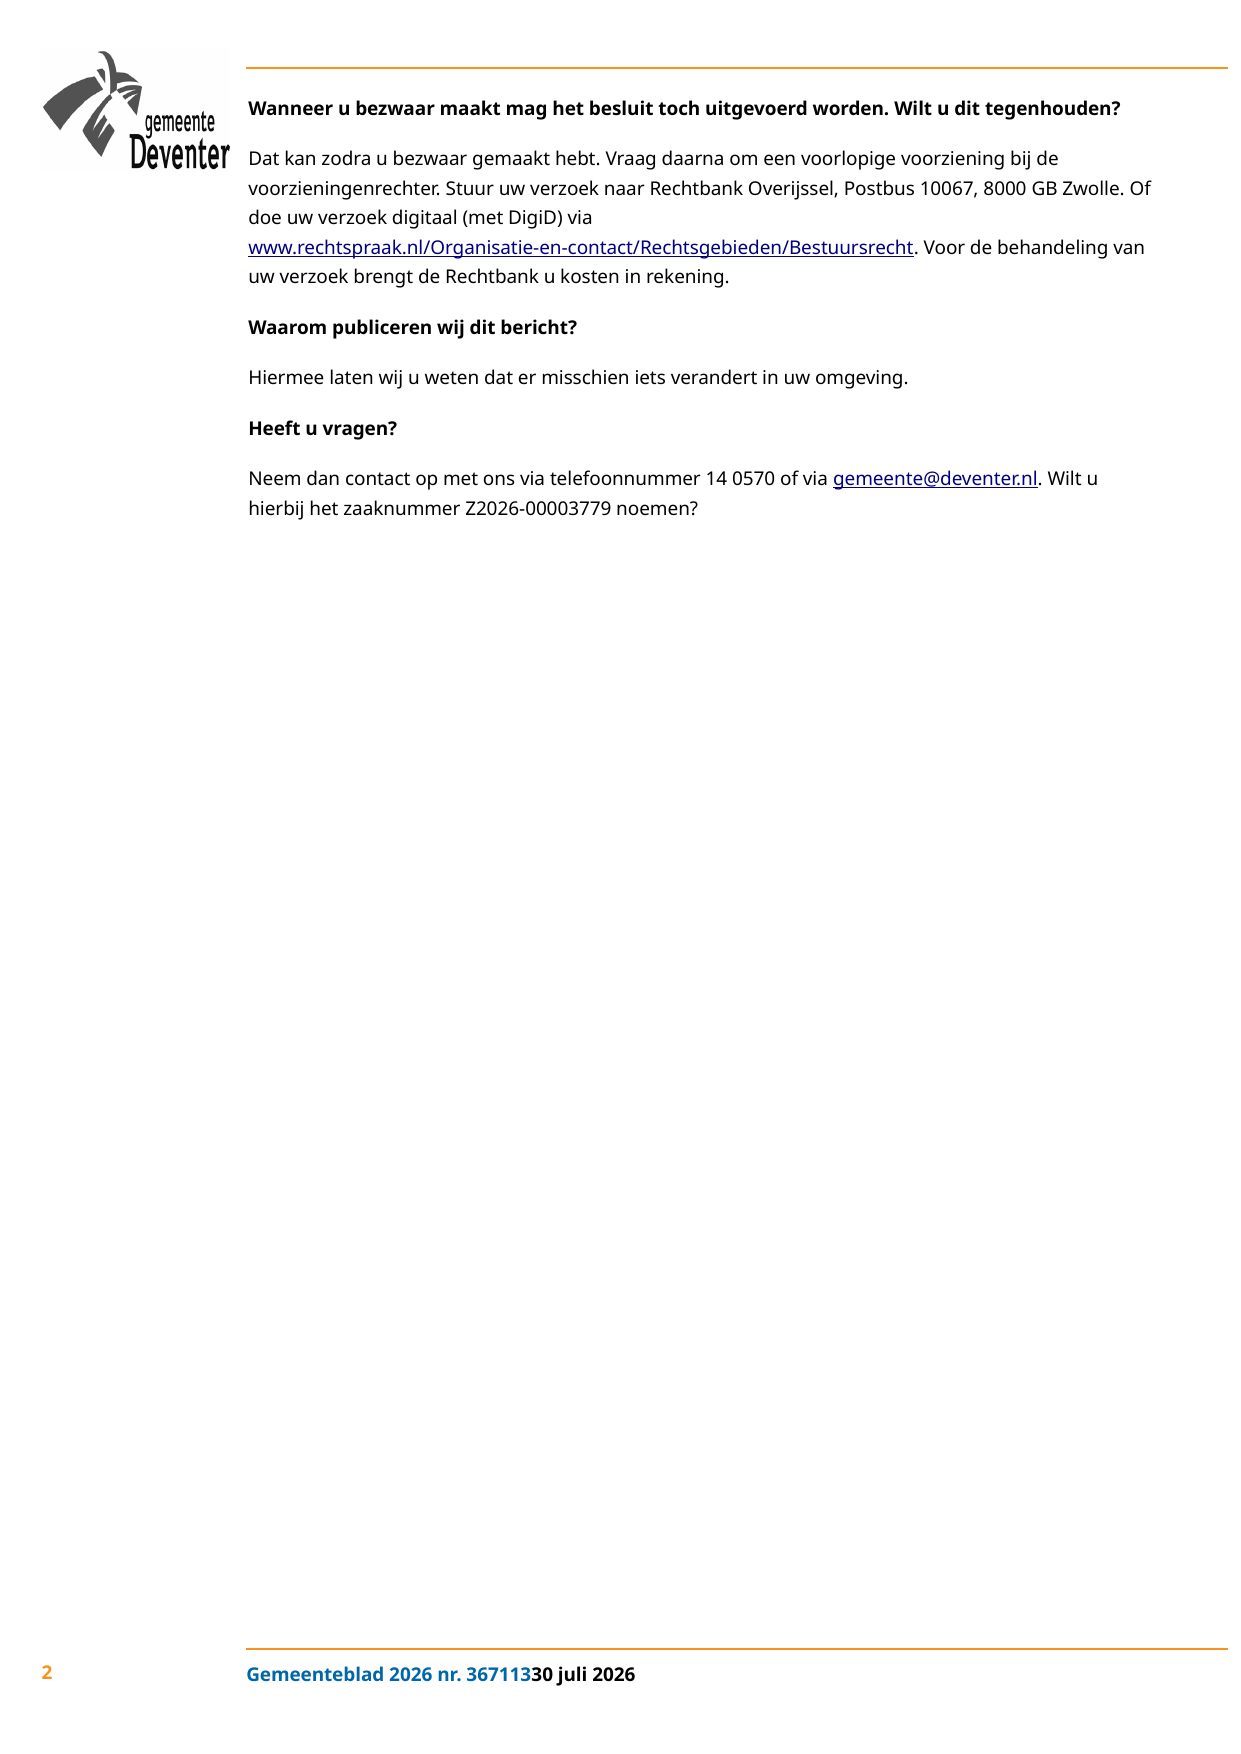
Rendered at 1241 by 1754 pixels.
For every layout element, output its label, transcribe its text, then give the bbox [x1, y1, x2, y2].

text Dat kan zodra u bezwaar gemaakt hebt. Vraag daarna om een voorlopige voorziening bij de voorzieningenrechter. Stuur uw verzoek naar Rechtbank Overijssel, Postbus 10067, 8000 GB Zwolle. Of doe uw verzoek digitaal (met DigiD) via www.rechtspraak.nl/Organisatie-en-contact/Rechtsgebieden/Bestuursrecht. Voor de behandeling van uw verzoek brengt de Rechtbank u kosten in rekening. [248, 145, 1152, 289]
text Heeft u vragen? [248, 415, 1152, 441]
text Hiermee laten wij u weten dat er misschien iets verandert in uw omgeving. [248, 364, 1152, 390]
picture [41, 47, 231, 172]
text Wanneer u bezwaar maakt mag het besluit toch uitgevoerd worden. Wilt u dit tegenhouden? [248, 95, 1152, 121]
text Waarom publiceren wij dit bericht? [248, 314, 1152, 340]
text Neem dan contact op met ons via telefoonnummer 14 0570 of via gemeente@deventer.nl. Wilt u hierbij het zaaknummer Z2026-00003779 noemen? [248, 465, 1152, 521]
